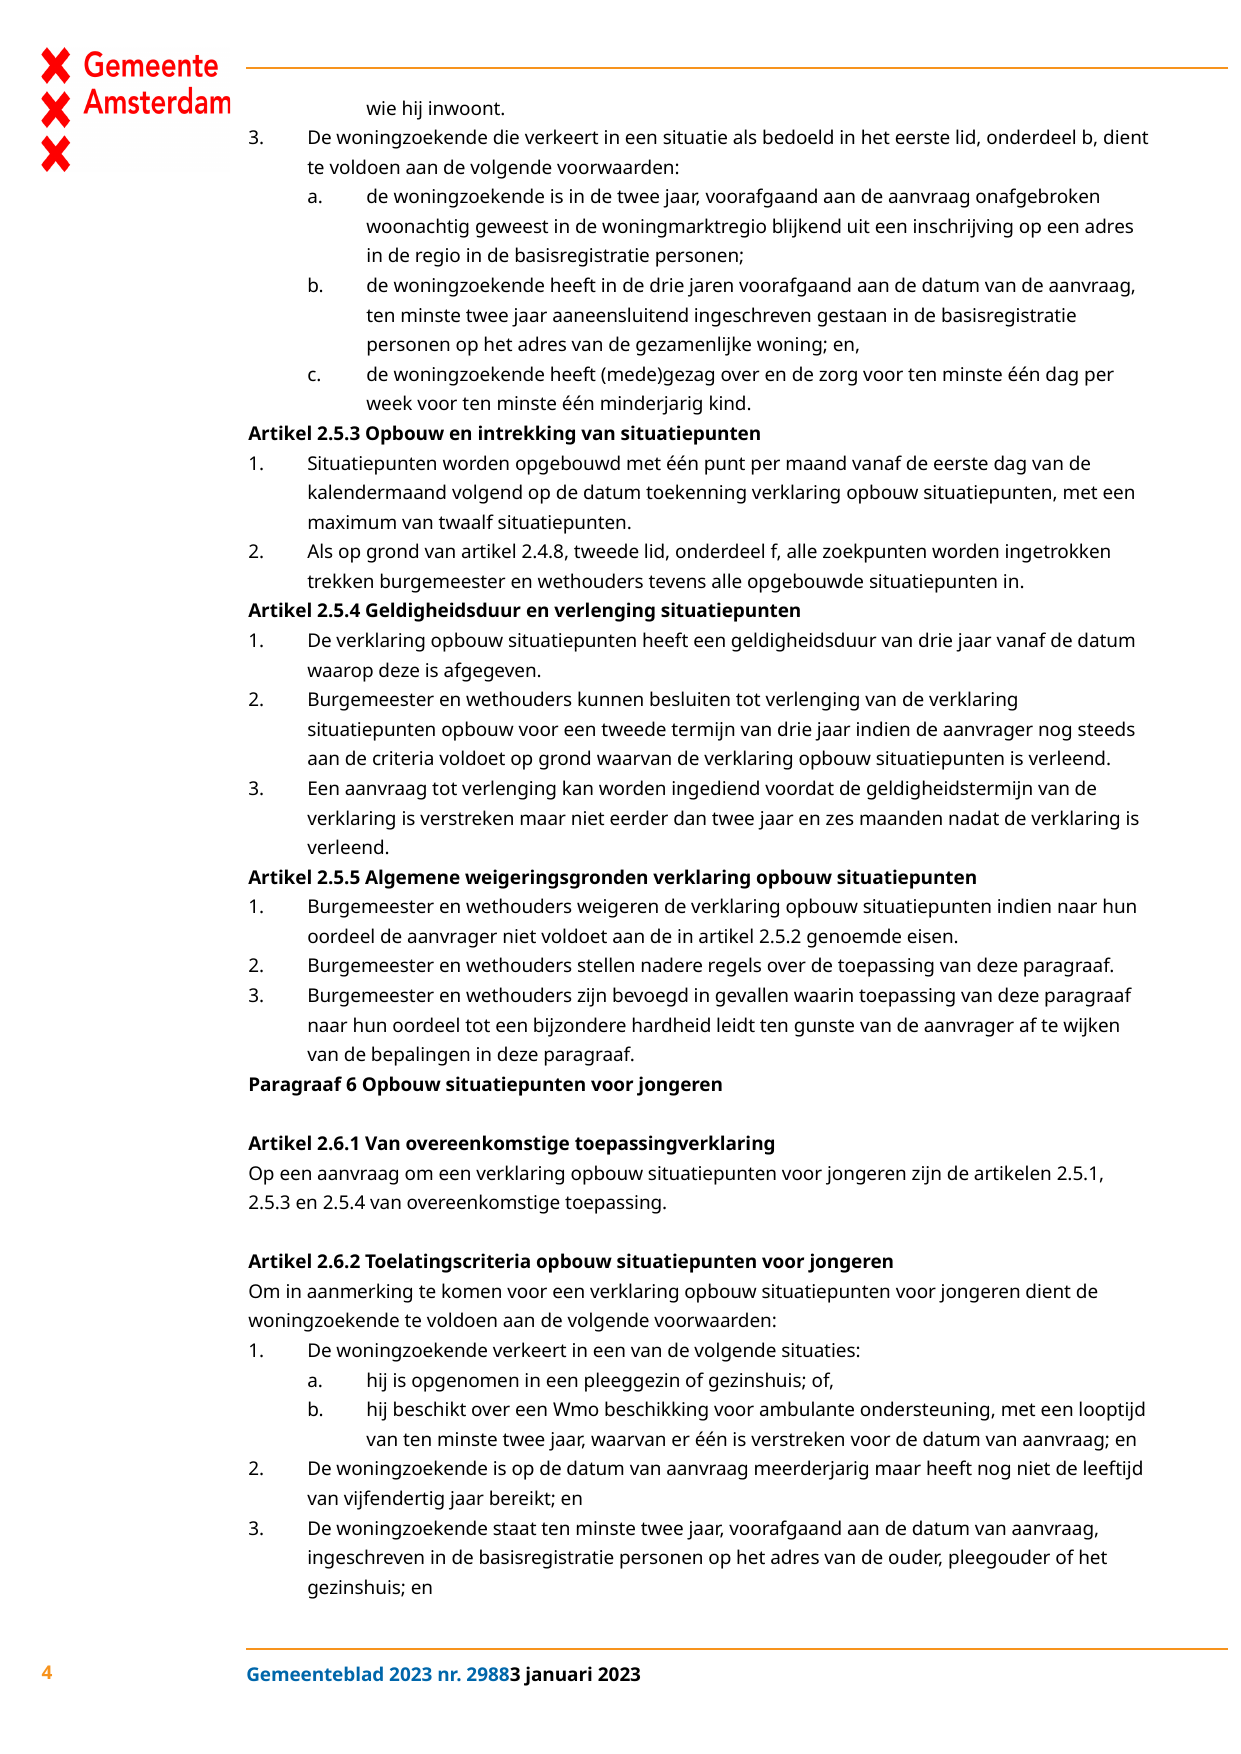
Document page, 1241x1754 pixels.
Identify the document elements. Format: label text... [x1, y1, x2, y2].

list De woningzoekende verkeert in een van de volgende situaties: [248, 1337, 1152, 1363]
list Situatiepunten worden opgebouwd met één punt per maand vanaf de eerste dag van de kalendermaand volgend op de datum toekenning verklaring opbouw situatiepunten, met een maximum van twaalf situatiepunten. [248, 450, 1152, 535]
picture [41, 47, 231, 172]
list De woningzoekende is op de datum van aanvraag meerderjarig maar heeft nog niet de leeftijd van vijfendertig jaar bereikt; en [248, 1456, 1152, 1511]
list de woningzoekende heeft (mede)gezag over en de zorg voor ten minste één dag per week voor ten minste één minderjarig kind. [307, 361, 1152, 416]
list De verklaring opbouw situatiepunten heeft een geldigheidsduur van drie jaar vanaf de datum waarop deze is afgegeven. [248, 627, 1152, 683]
text Artikel 2.5.5 Algemene weigeringsgronden verklaring opbouw situatiepunten [248, 864, 1152, 890]
text Artikel 2.5.3 Opbouw en intrekking van situatiepunten [248, 420, 1152, 446]
list de woningzoekende is in de twee jaar, voorafgaand aan de aanvraag onafgebroken woonachtig geweest in de woningmarktregio blijkend uit een inschrijving op een adres in de regio in de basisregistratie personen; [307, 183, 1152, 268]
list Als op grond van artikel 2.4.8, tweede lid, onderdeel f, alle zoekpunten worden ingetrokken trekken burgemeester en wethouders tevens alle opgebouwde situatiepunten in. [248, 538, 1152, 594]
list hij beschikt over een Wmo beschikking voor ambulante ondersteuning, met een looptijd van ten minste twee jaar, waarvan er één is verstreken voor de datum van aanvraag; en [307, 1396, 1152, 1452]
list Burgemeester en wethouders weigeren de verklaring opbouw situatiepunten indien naar hun oordeel de aanvrager niet voldoet aan de in artikel 2.5.2 genoemde eisen. [248, 893, 1152, 949]
list Een aanvraag tot verlenging kan worden ingediend voordat de geldigheidstermijn van de verklaring is verstreken maar niet eerder dan twee jaar en zes maanden nadat de verklaring is verleend. [248, 775, 1152, 860]
text Artikel 2.6.2 Toelatingscriteria opbouw situatiepunten voor jongeren [248, 1248, 1152, 1274]
text Paragraaf 6 Opbouw situatiepunten voor jongeren [248, 1071, 1152, 1097]
list De woningzoekende staat ten minste twee jaar, voorafgaand aan de datum van aanvraag, ingeschreven in de basisregistratie personen op het adres van de ouder, pleegouder of het gezinshuis; en [248, 1515, 1152, 1600]
text Artikel 2.6.1 Van overeenkomstige toepassingverklaring [248, 1130, 1152, 1156]
list hij is opgenomen in een pleeggezin of gezinshuis; of, [307, 1367, 1152, 1393]
list Burgemeester en wethouders zijn bevoegd in gevallen waarin toepassing van deze paragraaf naar hun oordeel tot een bijzondere hardheid leidt ten gunste van de aanvrager af te wijken van de bepalingen in deze paragraaf. [248, 982, 1152, 1067]
list Burgemeester en wethouders stellen nadere regels over de toepassing van deze paragraaf. [248, 953, 1152, 978]
list de woningzoekende heeft in de drie jaren voorafgaand aan de datum van de aanvraag, ten minste twee jaar aaneensluitend ingeschreven gestaan in de basisregistratie personen op het adres van de gezamenlijke woning; en, [307, 272, 1152, 357]
text Om in aanmerking te komen voor een verklaring opbouw situatiepunten voor jongeren dient de woningzoekende te voldoen aan de volgende voorwaarden: [248, 1278, 1152, 1333]
list De woningzoekende die verkeert in een situatie als bedoeld in het eerste lid, onderdeel b, dient te voldoen aan de volgende voorwaarden: [248, 124, 1152, 180]
text Artikel 2.5.4 Geldigheidsduur en verlenging situatiepunten [248, 598, 1152, 623]
list wie hij inwoont. [307, 95, 1152, 121]
list Burgemeester en wethouders kunnen besluiten tot verlenging van de verklaring situatiepunten opbouw voor een tweede termijn van drie jaar indien de aanvrager nog steeds aan de criteria voldoet op grond waarvan de verklaring opbouw situatiepunten is verleend. [248, 686, 1152, 771]
text Op een aanvraag om een verklaring opbouw situatiepunten voor jongeren zijn de artikelen 2.5.1, 2.5.3 en 2.5.4 van overeenkomstige toepassing. [248, 1160, 1152, 1215]
